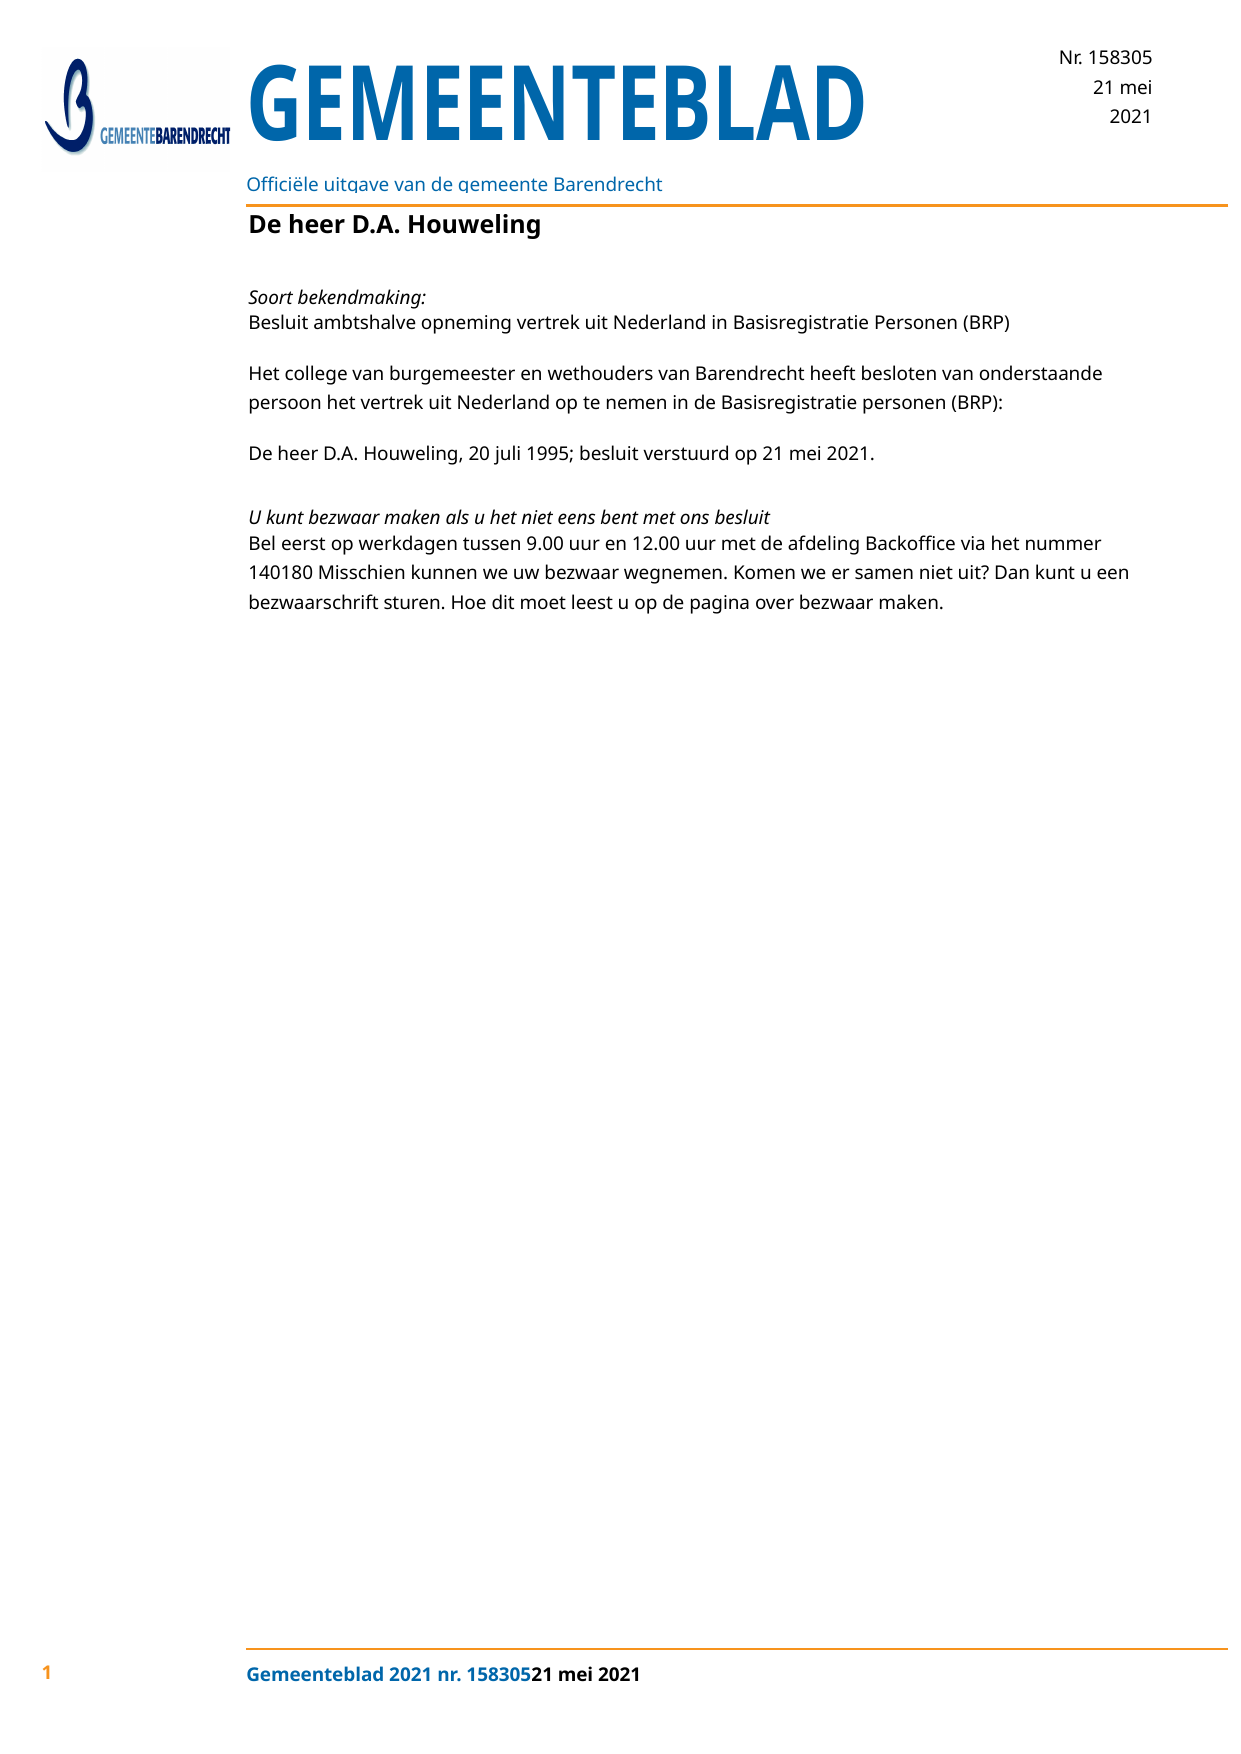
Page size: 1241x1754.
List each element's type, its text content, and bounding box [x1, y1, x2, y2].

text U kunt bezwaar maken als u het niet eens bent met ons besluit [248, 504, 1152, 530]
text De heer D.A. Houweling, 20 juli 1995; besluit verstuurd op 21 mei 2021. [248, 440, 1152, 466]
text Bel eerst op werkdagen tussen 9.00 uur en 12.00 uur met de afdeling Backoffice via het nummer 140180 Misschien kunnen we uw bezwaar wegnemen. Komen we er samen niet uit? Dan kunt u een bezwaarschrift sturen. Hoe dit moet leest u op de pagina over bezwaar maken. [248, 530, 1152, 614]
text De heer D.A. Houweling [248, 207, 1152, 241]
text Soort bekendmaking: [248, 284, 1152, 309]
text Het college van burgemeester en wethouders van Barendrecht heeft besloten van onderstaande persoon het vertrek uit Nederland op te nemen in de Basisregistratie personen (BRP): [248, 360, 1152, 415]
text Besluit ambtshalve opneming vertrek uit Nederland in Basisregistratie Personen (BRP) [248, 309, 1152, 335]
picture [41, 47, 231, 172]
